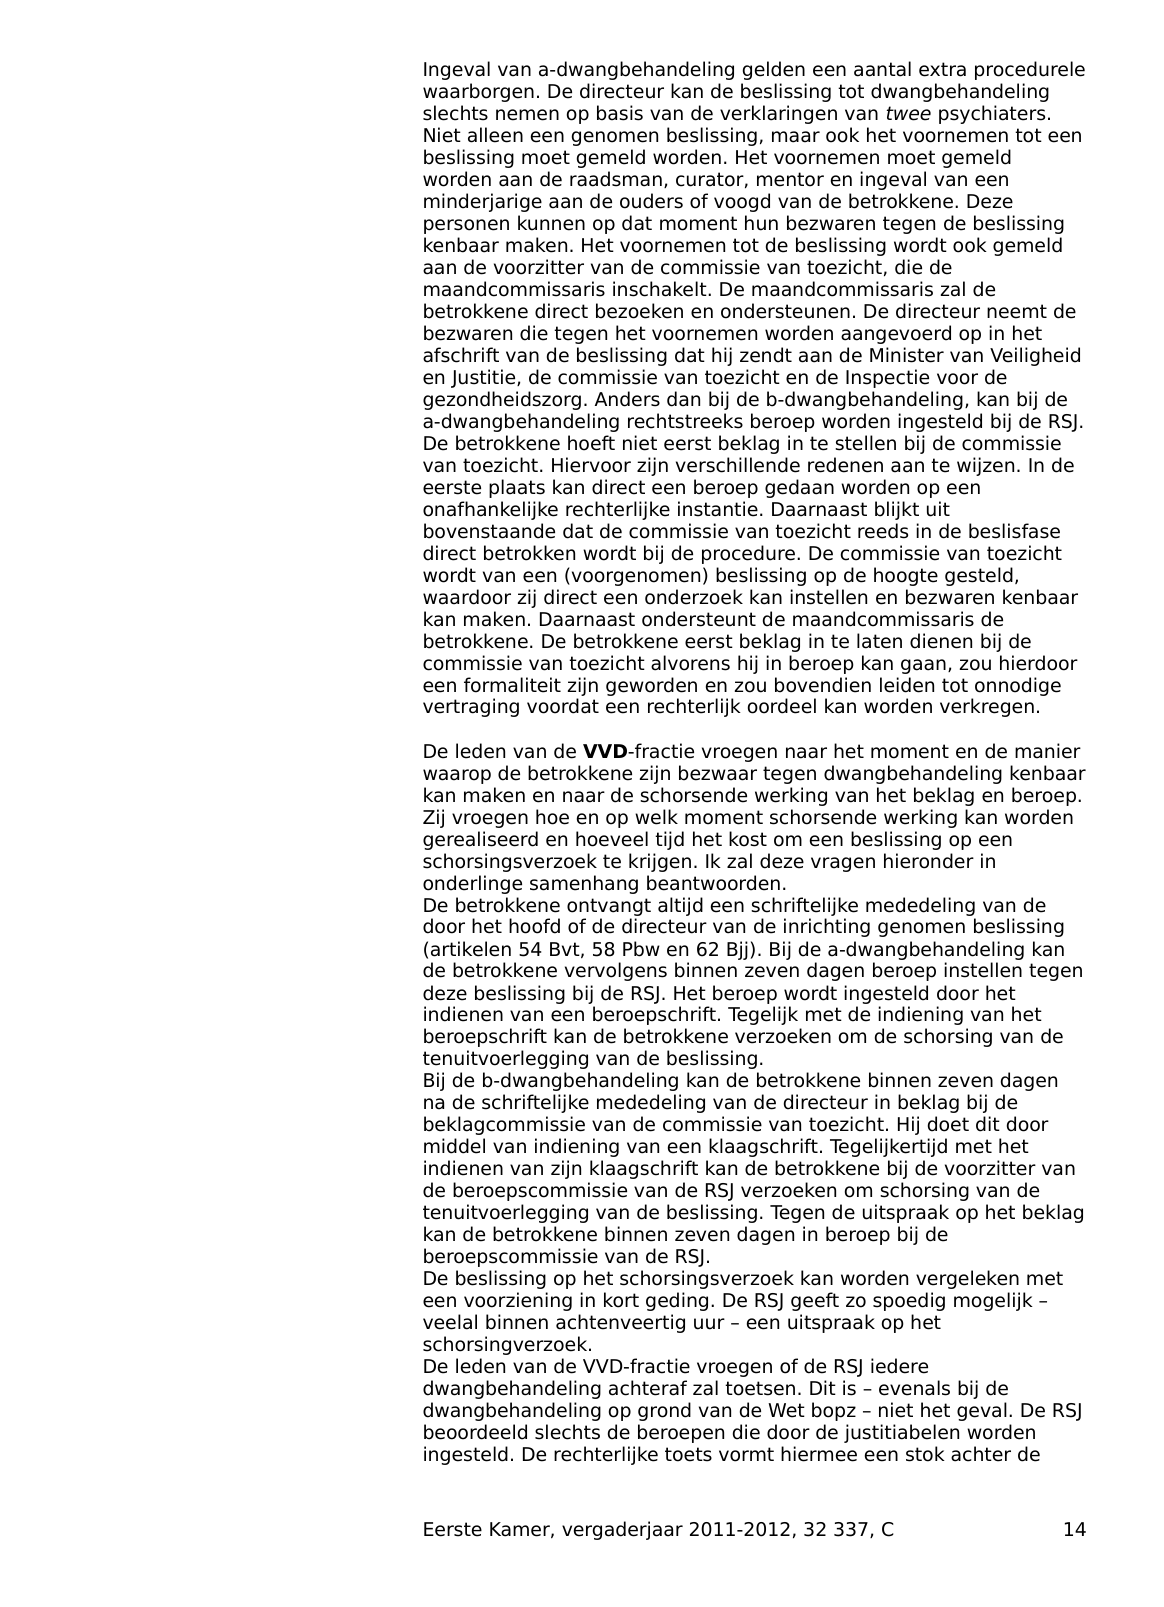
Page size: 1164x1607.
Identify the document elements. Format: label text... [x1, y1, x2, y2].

text De leden van de VVD-fractie vroegen naar het moment en de manier waarop de betrokkene zijn bezwaar tegen dwangbehandeling kenbaar kan maken en naar de schorsende werking van het beklag en beroep. Zij vroegen hoe en op welk moment schorsende werking kan worden gerealiseerd en hoeveel tijd het kost om een beslissing op een schorsingsverzoek te krijgen. Ik zal deze vragen hieronder in onderlinge samenhang beantwoorden. [422, 741, 1087, 894]
text Bij de b-dwangbehandeling kan de betrokkene binnen zeven dagen na de schriftelijke mededeling van de directeur in beklag bij de beklagcommissie van de commissie van toezicht. Hij doet dit door middel van indiening van een klaagschrift. Tegelijkertijd met het indienen van zijn klaagschrift kan de betrokkene bij de voorzitter van de beroepscommissie van de RSJ verzoeken om schorsing van de tenuitvoerlegging van de beslissing. Tegen de uitspraak op het beklag kan de betrokkene binnen zeven dagen in beroep bij de beroepscommissie van de RSJ. [422, 1070, 1087, 1268]
text De betrokkene ontvangt altijd een schriftelijke mededeling van de door het hoofd of de directeur van de inrichting genomen beslissing (artikelen 54 Bvt, 58 Pbw en 62 Bjj). Bij de a-dwangbehandeling kan de betrokkene vervolgens binnen zeven dagen beroep instellen tegen deze beslissing bij de RSJ. Het beroep wordt ingesteld door het indienen van een beroepschrift. Tegelijk met de indiening van het beroepschrift kan de betrokkene verzoeken om de schorsing van de tenuitvoerlegging van de beslissing. [422, 894, 1087, 1070]
text De leden van de VVD-fractie vroegen of de RSJ iedere dwangbehandeling achteraf zal toetsen. Dit is – evenals bij de dwangbehandeling op grond van de Wet bopz – niet het geval. De RSJ beoordeeld slechts de beroepen die door de justitiabelen worden ingesteld. De rechterlijke toets vormt hiermee een stok achter de [422, 1356, 1087, 1466]
text De beslissing op het schorsingsverzoek kan worden vergeleken met een voorziening in kort geding. De RSJ geeft zo spoedig mogelijk – veelal binnen achtenveertig uur – een uitspraak op het schorsingverzoek. [422, 1268, 1087, 1356]
text Ingeval van a-dwangbehandeling gelden een aantal extra procedurele waarborgen. De directeur kan de beslissing tot dwangbehandeling slechts nemen op basis van de verklaringen van twee psychiaters. Niet alleen een genomen beslissing, maar ook het voornemen tot een beslissing moet gemeld worden. Het voornemen moet gemeld worden aan de raadsman, curator, mentor en ingeval van een minderjarige aan de ouders of voogd van de betrokkene. Deze personen kunnen op dat moment hun bezwaren tegen de beslissing kenbaar maken. Het voornemen tot de beslissing wordt ook gemeld aan de voorzitter van de commissie van toezicht, die de maandcommissaris inschakelt. De maandcommissaris zal de betrokkene direct bezoeken en ondersteunen. De directeur neemt de bezwaren die tegen het voornemen worden aangevoerd op in het afschrift van de beslissing dat hij zendt aan de Minister van Veiligheid en Justitie, de commissie van toezicht en de Inspectie voor de gezondheidszorg. Anders dan bij de b-dwangbehandeling, kan bij de a-dwangbehandeling rechtstreeks beroep worden ingesteld bij de RSJ. De betrokkene hoeft niet eerst beklag in te stellen bij de commissie van toezicht. Hiervoor zijn verschillende redenen aan te wijzen. In de eerste plaats kan direct een beroep gedaan worden op een onafhankelijke rechterlijke instantie. Daarnaast blijkt uit bovenstaande dat de commissie van toezicht reeds in de beslisfase direct betrokken wordt bij de procedure. De commissie van toezicht wordt van een (voorgenomen) beslissing op de hoogte gesteld, waardoor zij direct een onderzoek kan instellen en bezwaren kenbaar kan maken. Daarnaast ondersteunt de maandcommissaris de betrokkene. De betrokkene eerst beklag in te laten dienen bij de commissie van toezicht alvorens hij in beroep kan gaan, zou hierdoor een formaliteit zijn geworden en zou bovendien leiden tot onnodige vertraging voordat een rechterlijk oordeel kan worden verkregen. [422, 59, 1087, 718]
